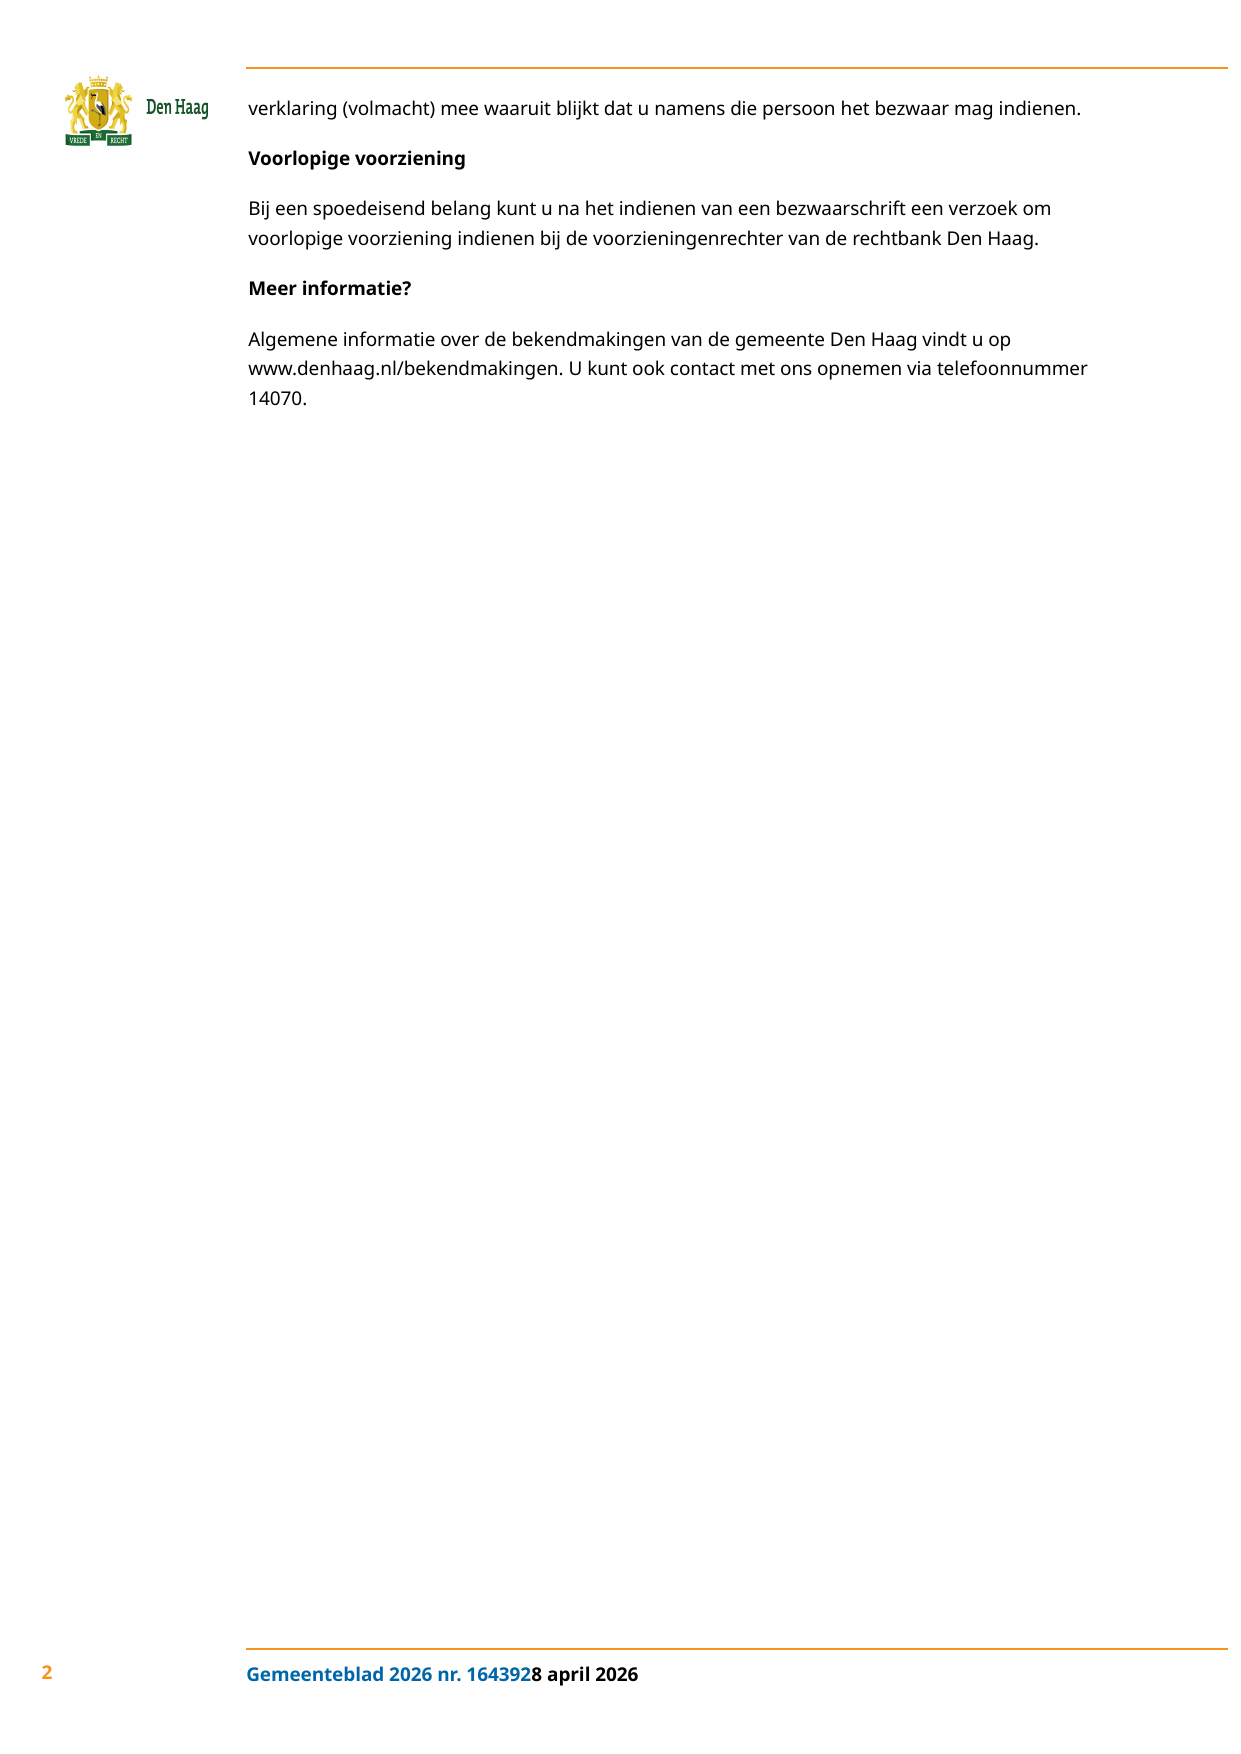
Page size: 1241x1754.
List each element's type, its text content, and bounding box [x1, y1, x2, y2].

text Voorlopige voorziening [248, 145, 1152, 171]
text Meer informatie? [248, 276, 1152, 301]
text verklaring (volmacht) mee waaruit blijkt dat u namens die persoon het bezwaar mag indienen. [248, 95, 1152, 121]
picture [41, 47, 231, 172]
text Algemene informatie over de bekendmakingen van de gemeente Den Haag vindt u op www.denhaag.nl/bekendmakingen. U kunt ook contact met ons opnemen via telefoonnummer 14070. [248, 326, 1152, 411]
text Bij een spoedeisend belang kunt u na het indienen van een bezwaarschrift een verzoek om voorlopige voorziening indienen bij de voorzieningenrechter van de rechtbank Den Haag. [248, 196, 1152, 251]
